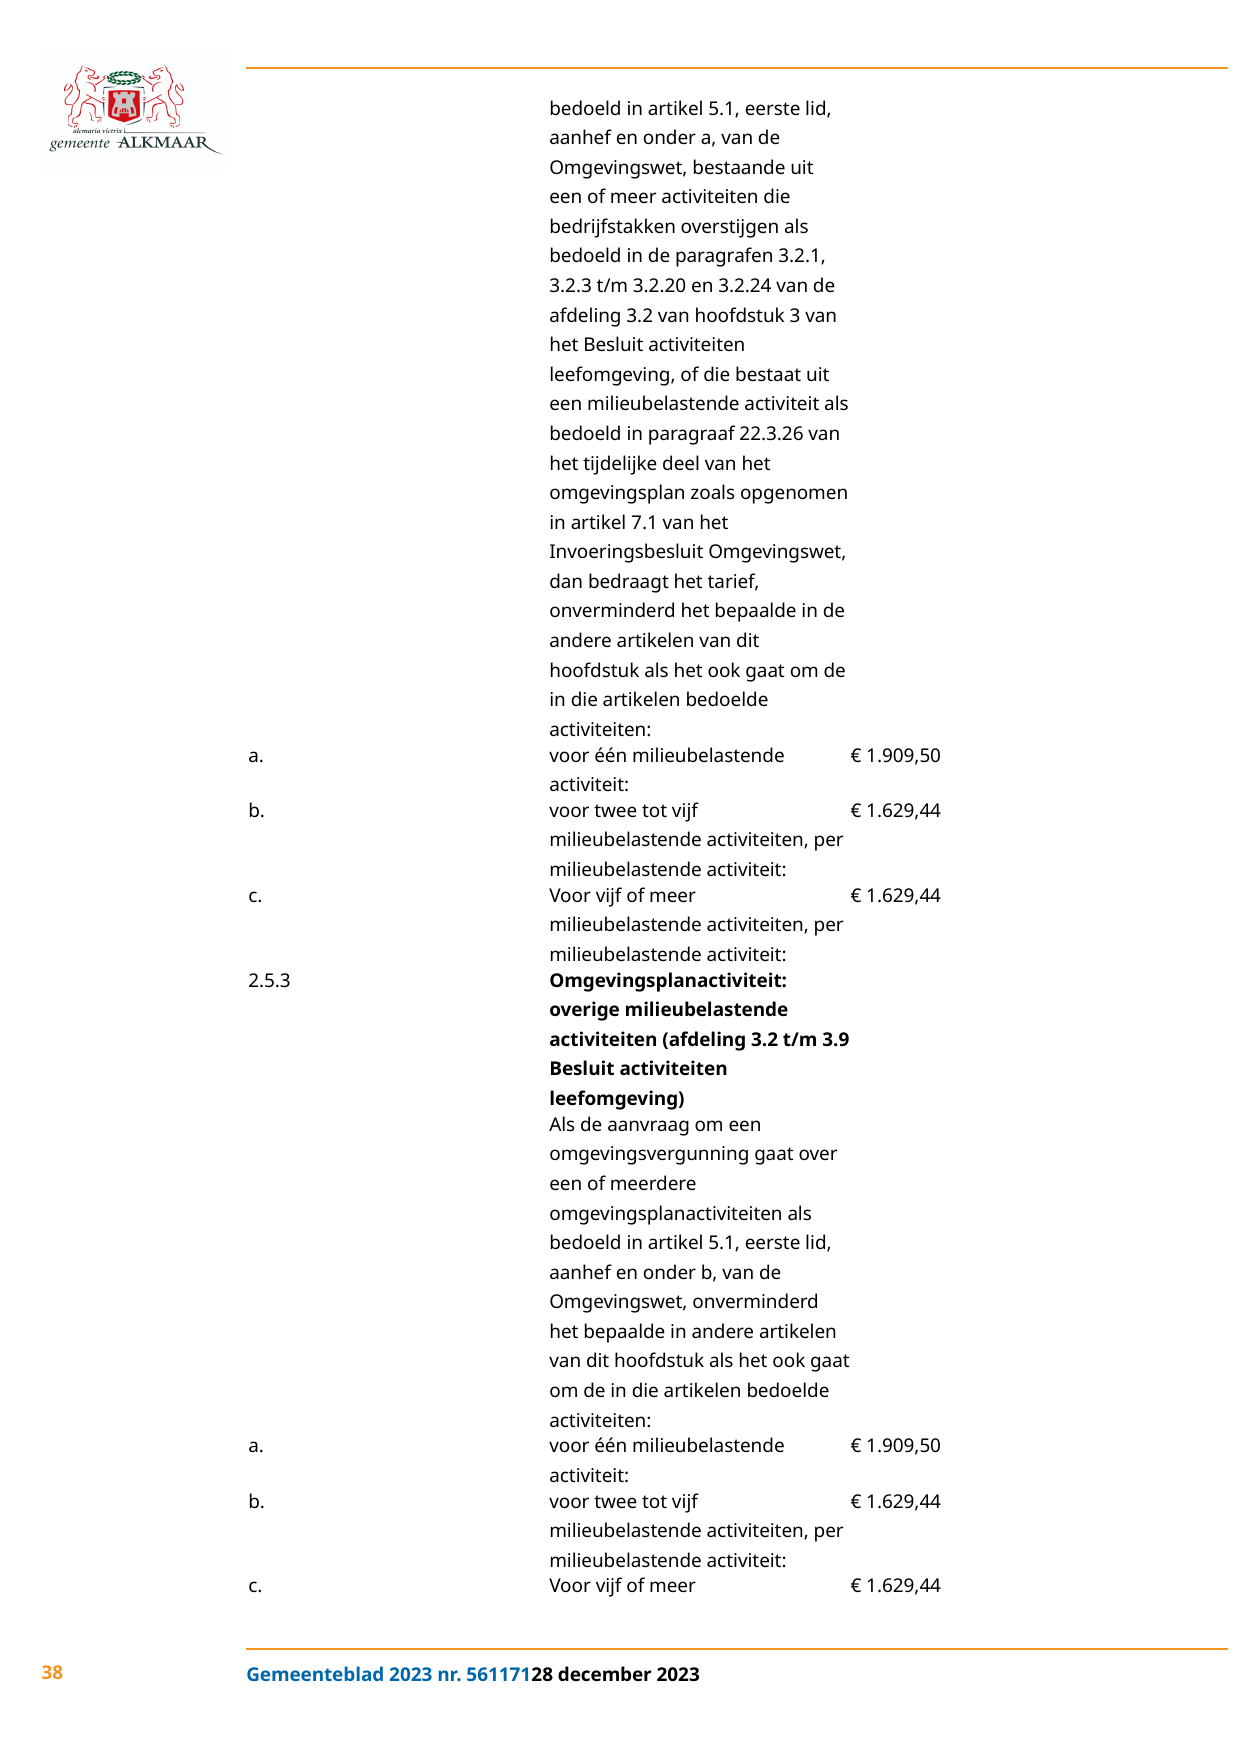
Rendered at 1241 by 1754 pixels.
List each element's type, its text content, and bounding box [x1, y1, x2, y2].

table_cell € 1.629,44 [850, 1573, 1152, 1598]
table_cell € 1.629,44 [850, 882, 1152, 967]
table_cell Voor vijf of meer [549, 1573, 850, 1598]
table_cell voor twee tot vijf milieubelastende activiteiten, per milieubelastende activiteit: [549, 1488, 850, 1573]
table_cell c. [248, 1573, 549, 1598]
table_cell voor één milieubelastende activiteit: [549, 742, 850, 797]
table_cell a. [248, 742, 549, 797]
table_cell b. [248, 797, 549, 882]
table_cell voor één milieubelastende activiteit: [549, 1433, 850, 1488]
table_cell € 1.629,44 [850, 797, 1152, 882]
table_cell [850, 967, 1152, 1111]
table_cell Voor vijf of meer milieubelastende activiteiten, per milieubelastende activiteit: [549, 882, 850, 967]
table_cell voor twee tot vijf milieubelastende activiteiten, per milieubelastende activiteit: [549, 797, 850, 882]
table_cell a. [248, 1433, 549, 1488]
table_cell 2.5.3 [248, 967, 549, 1111]
picture [41, 47, 231, 172]
table_cell € 1.629,44 [850, 1488, 1152, 1573]
table_cell c. [248, 882, 549, 967]
table_cell Als de aanvraag om een omgevingsvergunning gaat over een of meerdere omgevingsplanactiviteiten als bedoeld in artikel 5.1, eerste lid, aanhef en onder b, van de Omgevingswet, onverminderd het bepaalde in andere artikelen van dit hoofdstuk als het ook gaat om de in die artikelen bedoelde activiteiten: [549, 1111, 850, 1432]
table_cell € 1.909,50 [850, 1433, 1152, 1488]
table_cell Omgevingsplanactiviteit: overige milieubelastende activiteiten (afdeling 3.2 t/m 3.9 Besluit activiteiten leefomgeving) [549, 967, 850, 1111]
table_cell € 1.909,50 [850, 742, 1152, 797]
table_cell b. [248, 1488, 549, 1573]
table_cell [248, 95, 549, 742]
table_cell bedoeld in artikel 5.1, eerste lid, aanhef en onder a, van de Omgevingswet, bestaande uit een of meer activiteiten die bedrijfstakken overstijgen als bedoeld in de paragrafen 3.2.1, 3.2.3 t/m 3.2.20 en 3.2.24 van de afdeling 3.2 van hoofdstuk 3 van het Besluit activiteiten leefomgeving, of die bestaat uit een milieubelastende activiteit als bedoeld in paragraaf 22.3.26 van het tijdelijke deel van het omgevingsplan zoals opgenomen in artikel 7.1 van het Invoeringsbesluit Omgevingswet, dan bedraagt het tarief, onverminderd het bepaalde in de andere artikelen van dit hoofdstuk als het ook gaat om de in die artikelen bedoelde activiteiten: [549, 95, 850, 742]
table_cell [248, 1111, 549, 1432]
table_cell [850, 1111, 1152, 1432]
table_cell [850, 95, 1152, 742]
